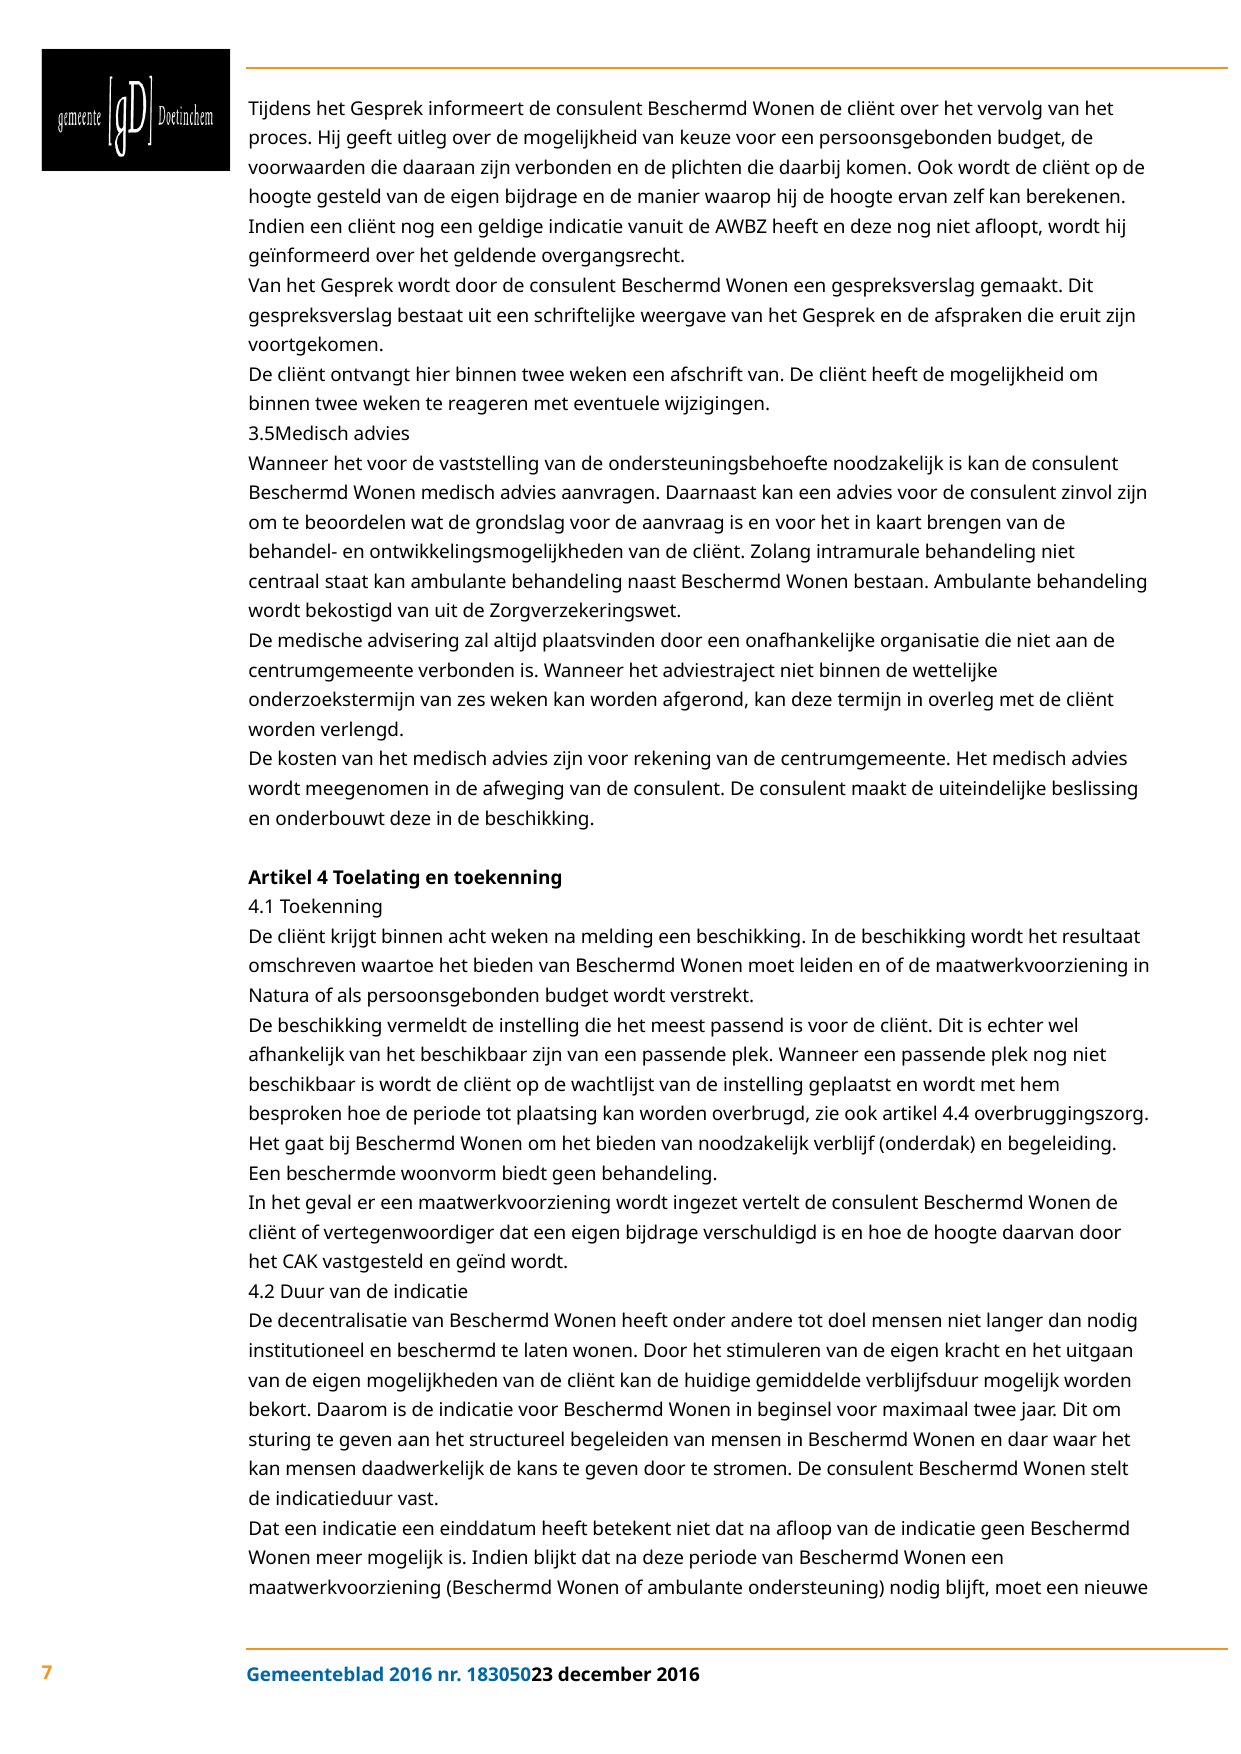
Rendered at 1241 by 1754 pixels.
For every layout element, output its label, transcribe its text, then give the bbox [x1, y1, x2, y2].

text De kosten van het medisch advies zijn voor rekening van de centrumgemeente. Het medisch advies wordt meegenomen in de afweging van de consulent. De consulent maakt de uiteindelijke beslissing en onderbouwt deze in de beschikking. [248, 746, 1152, 831]
text 4.1 Toekenning [248, 893, 1152, 919]
text Indien een cliënt nog een geldige indicatie vanuit de AWBZ heeft en deze nog niet afloopt, wordt hij geïnformeerd over het geldende overgangsrecht. [248, 213, 1152, 268]
picture [41, 47, 231, 172]
text Dat een indicatie een einddatum heeft betekent niet dat na afloop van de indicatie geen Beschermd Wonen meer mogelijk is. Indien blijkt dat na deze periode van Beschermd Wonen een maatwerkvoorziening (Beschermd Wonen of ambulante ondersteuning) nodig blijft, moet een nieuwe [248, 1515, 1152, 1600]
text Wanneer het voor de vaststelling van de ondersteuningsbehoefte noodzakelijk is kan de consulent Beschermd Wonen medisch advies aanvragen. Daarnaast kan een advies voor de consulent zinvol zijn om te beoordelen wat de grondslag voor de aanvraag is en voor het in kaart brengen van de behandel- en ontwikkelingsmogelijkheden van de cliënt. Zolang intramurale behandeling niet centraal staat kan ambulante behandeling naast Beschermd Wonen bestaan. Ambulante behandeling wordt bekostigd van uit de Zorgverzekeringswet. [248, 450, 1152, 623]
text De beschikking vermeldt de instelling die het meest passend is voor de cliënt. Dit is echter wel afhankelijk van het beschikbaar zijn van een passende plek. Wanneer een passende plek nog niet beschikbaar is wordt de cliënt op de wachtlijst van de instelling geplaatst en wordt met hem besproken hoe de periode tot plaatsing kan worden overbrugd, zie ook artikel 4.4 overbruggingszorg. [248, 1012, 1152, 1126]
text Het gaat bij Beschermd Wonen om het bieden van noodzakelijk verblijf (onderdak) en begeleiding. Een beschermde woonvorm biedt geen behandeling. [248, 1130, 1152, 1186]
text De decentralisatie van Beschermd Wonen heeft onder andere tot doel mensen niet langer dan nodig institutioneel en beschermd te laten wonen. Door het stimuleren van de eigen kracht en het uitgaan van de eigen mogelijkheden van de cliënt kan de huidige gemiddelde verblijfsduur mogelijk worden bekort. Daarom is de indicatie voor Beschermd Wonen in beginsel voor maximaal twee jaar. Dit om sturing te geven aan het structureel begeleiden van mensen in Beschermd Wonen en daar waar het kan mensen daadwerkelijk de kans te geven door te stromen. De consulent Beschermd Wonen stelt de indicatieduur vast. [248, 1308, 1152, 1511]
text De cliënt ontvangt hier binnen twee weken een afschrift van. De cliënt heeft de mogelijkheid om binnen twee weken te reageren met eventuele wijzigingen. [248, 361, 1152, 416]
text Tijdens het Gesprek informeert de consulent Beschermd Wonen de cliënt over het vervolg van het proces. Hij geeft uitleg over de mogelijkheid van keuze voor een persoonsgebonden budget, de voorwaarden die daaraan zijn verbonden en de plichten die daarbij komen. Ook wordt de cliënt op de hoogte gesteld van de eigen bijdrage en de manier waarop hij de hoogte ervan zelf kan berekenen. [248, 95, 1152, 209]
text De cliënt krijgt binnen acht weken na melding een beschikking. In de beschikking wordt het resultaat omschreven waartoe het bieden van Beschermd Wonen moet leiden en of de maatwerkvoorziening in Natura of als persoonsgebonden budget wordt verstrekt. [248, 923, 1152, 1008]
text 3.5Medisch advies [248, 420, 1152, 446]
text 4.2 Duur van de indicatie [248, 1278, 1152, 1304]
text Van het Gesprek wordt door de consulent Beschermd Wonen een gespreksverslag gemaakt. Dit gespreksverslag bestaat uit een schriftelijke weergave van het Gesprek en de afspraken die eruit zijn voortgekomen. [248, 272, 1152, 357]
text Artikel 4 Toelating en toekenning [248, 864, 1152, 890]
text In het geval er een maatwerkvoorziening wordt ingezet vertelt de consulent Beschermd Wonen de cliënt of vertegenwoordiger dat een eigen bijdrage verschuldigd is en hoe de hoogte daarvan door het CAK vastgesteld en geïnd wordt. [248, 1189, 1152, 1274]
text De medische advisering zal altijd plaatsvinden door een onafhankelijke organisatie die niet aan de centrumgemeente verbonden is. Wanneer het adviestraject niet binnen de wettelijke onderzoekstermijn van zes weken kan worden afgerond, kan deze termijn in overleg met de cliënt worden verlengd. [248, 627, 1152, 742]
